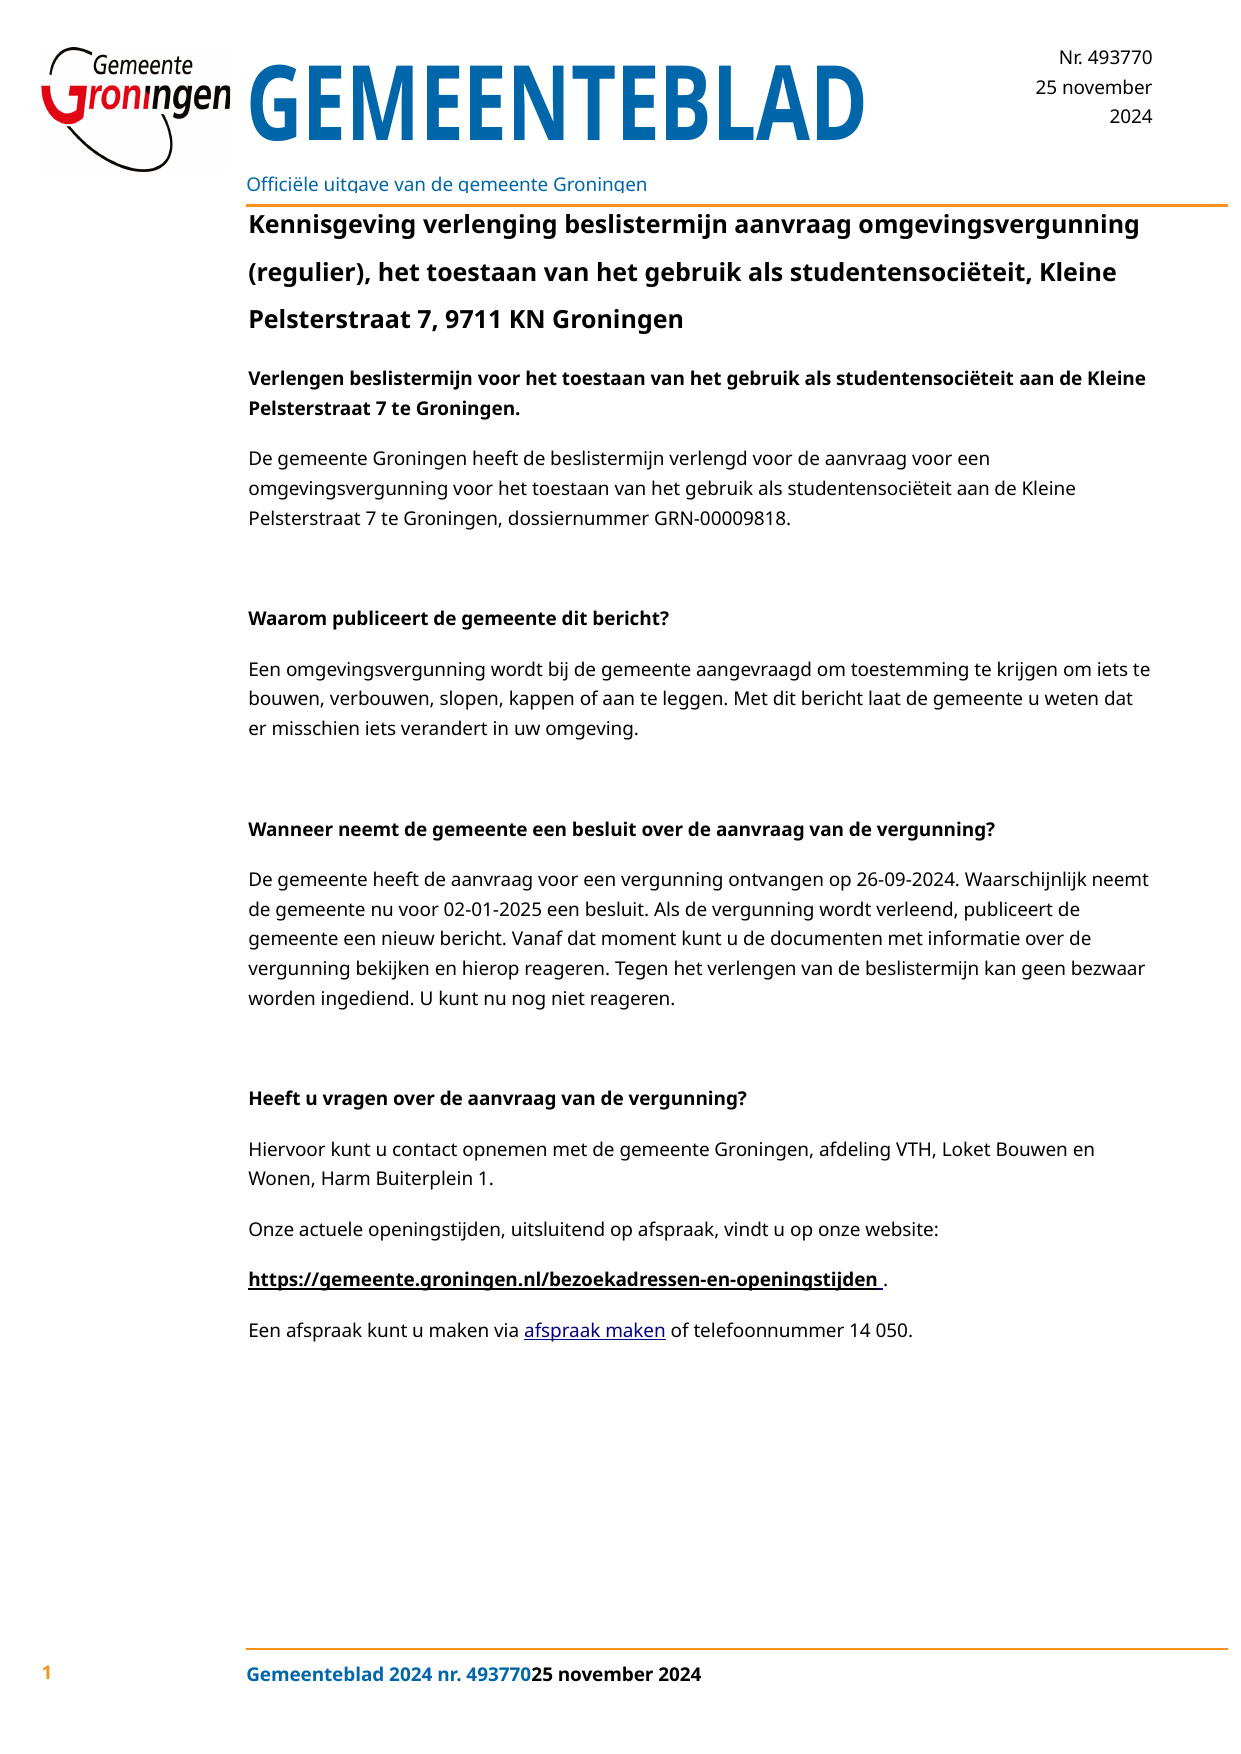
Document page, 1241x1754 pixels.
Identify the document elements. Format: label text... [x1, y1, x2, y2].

text https://gemeente.groningen.nl/bezoekadressen-en-openingstijden . [248, 1266, 1152, 1292]
text Wanneer neemt de gemeente een besluit over de aanvraag van de vergunning? [248, 816, 1152, 842]
text Hiervoor kunt u contact opnemen met de gemeente Groningen, afdeling VTH, Loket Bouwen en Wonen, Harm Buiterplein 1. [248, 1136, 1152, 1191]
text Een afspraak kunt u maken via afspraak maken of telefoonnummer 14 050. [248, 1317, 1152, 1342]
text Waarom publiceert de gemeente dit bericht? [248, 606, 1152, 631]
text Een omgevingsvergunning wordt bij de gemeente aangevraagd om toestemming te krijgen om iets te bouwen, verbouwen, slopen, kappen of aan te leggen. Met dit bericht laat de gemeente u weten dat er misschien iets verandert in uw omgeving. [248, 656, 1152, 741]
text De gemeente Groningen heeft de beslistermijn verlengd voor de aanvraag voor een omgevingsvergunning voor het toestaan van het gebruik als studentensociëteit aan de Kleine Pelsterstraat 7 te Groningen, dossiernummer GRN-00009818. [248, 446, 1152, 530]
text Onze actuele openingstijden, uitsluitend op afspraak, vindt u op onze website: [248, 1216, 1152, 1242]
text Heeft u vragen over de aanvraag van de vergunning? [248, 1086, 1152, 1111]
text Verlengen beslistermijn voor het toestaan van het gebruik als studentensociëteit aan de Kleine Pelsterstraat 7 te Groningen. [248, 366, 1152, 421]
text Kennisgeving verlenging beslistermijn aanvraag omgevingsvergunning (regulier), het toestaan van het gebruik als studentensociëteit, Kleine Pelsterstraat 7, 9711 KN Groningen [248, 207, 1152, 336]
text De gemeente heeft de aanvraag voor een vergunning ontvangen op 26-09-2024. Waarschijnlijk neemt de gemeente nu voor 02-01-2025 een besluit. Als de vergunning wordt verleend, publiceert de gemeente een nieuw bericht. Vanaf dat moment kunt u de documenten met informatie over de vergunning bekijken en hierop reageren. Tegen het verlengen van de beslistermijn kan geen bezwaar worden ingediend. U kunt nu nog niet reageren. [248, 866, 1152, 1010]
picture [41, 47, 231, 172]
